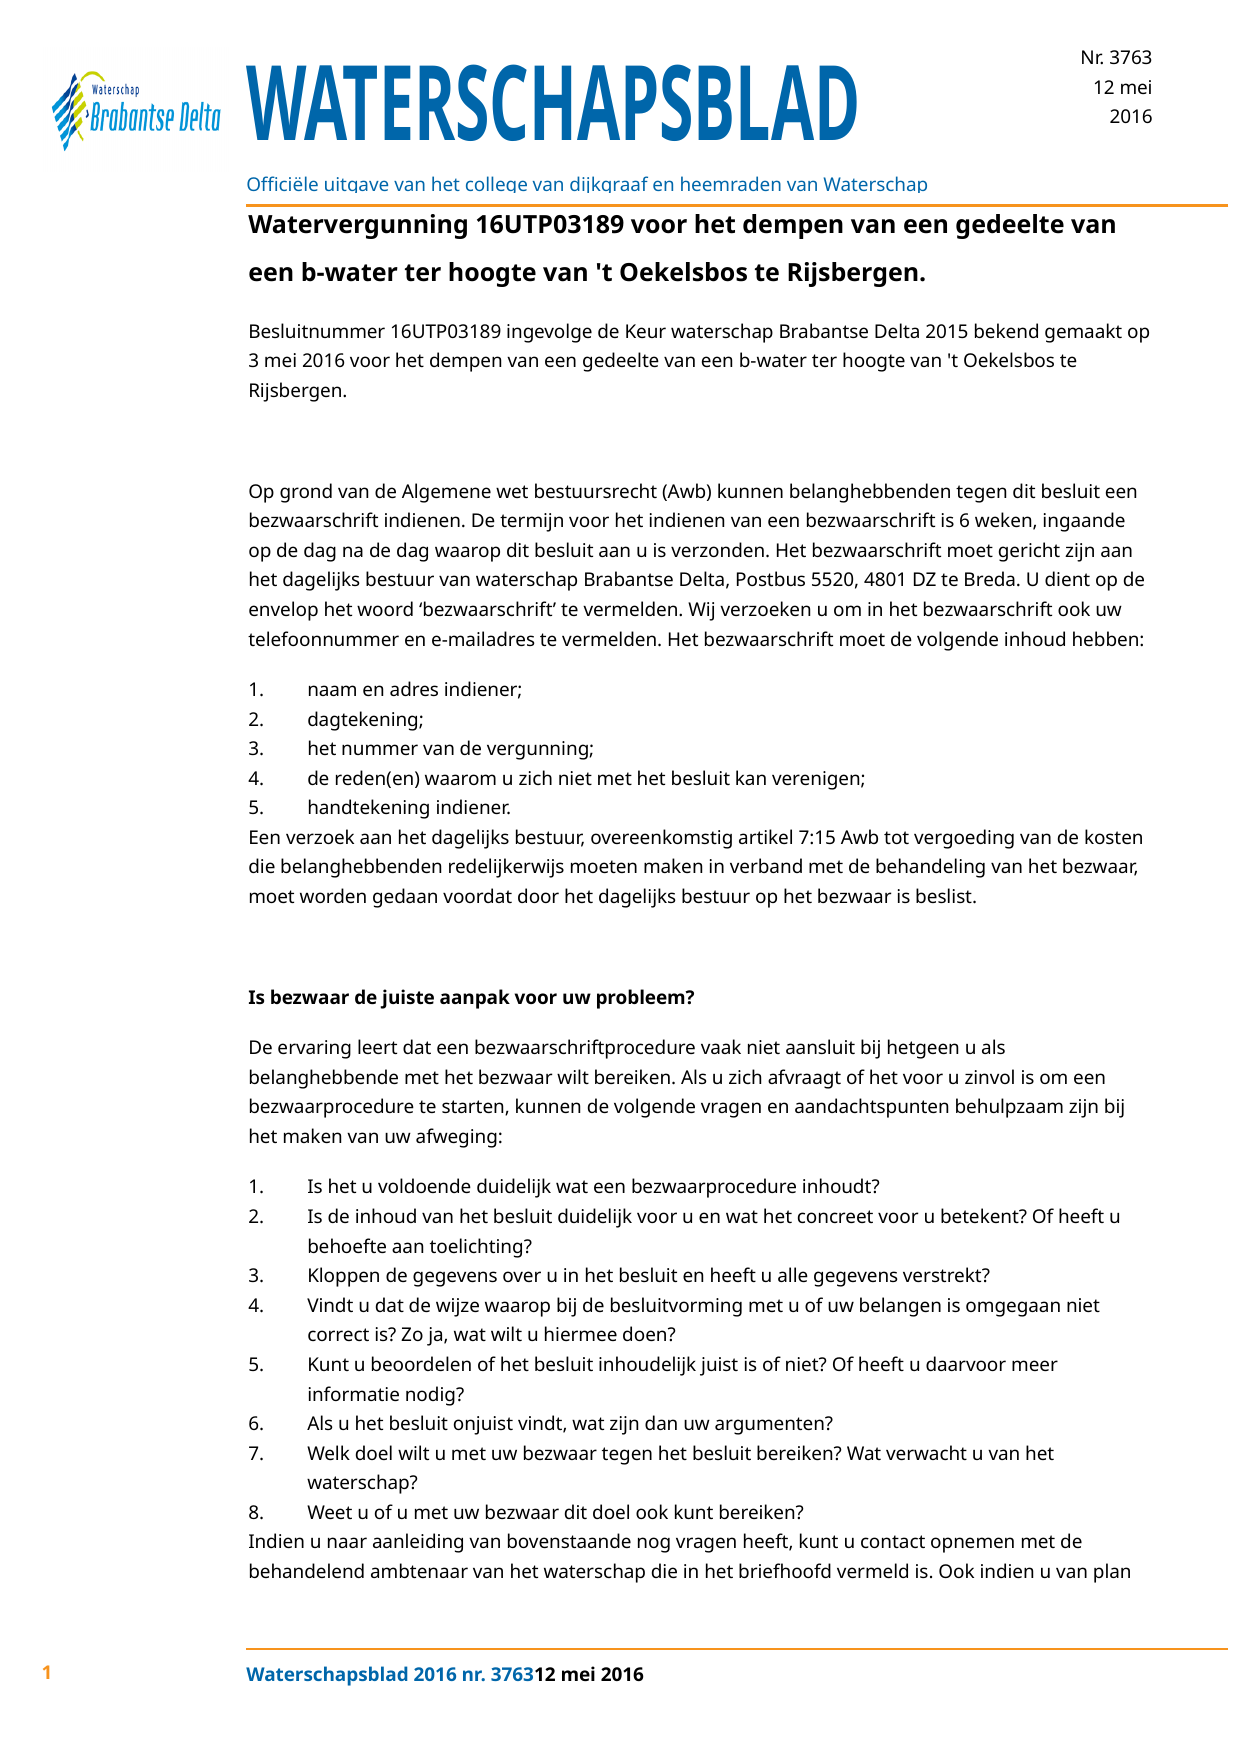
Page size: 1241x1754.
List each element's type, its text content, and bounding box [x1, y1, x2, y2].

list Is het u voldoende duidelijk wat een bezwaarprocedure inhoudt? [248, 1174, 1152, 1199]
list het nummer van de vergunning; [248, 735, 1152, 761]
list Als u het besluit onjuist vindt, wat zijn dan uw argumenten? [248, 1410, 1152, 1436]
list naam en adres indiener; [248, 676, 1152, 702]
list Weet u of u met uw bezwaar dit doel ook kunt bereiken? [248, 1499, 1152, 1525]
list Welk doel wilt u met uw bezwaar tegen het besluit bereiken? Wat verwacht u van het waterschap? [248, 1440, 1152, 1495]
list Kunt u beoordelen of het besluit inhoudelijk juist is of niet? Of heeft u daarvoor meer informatie nodig? [248, 1351, 1152, 1407]
text De ervaring leert dat een bezwaarschriftprocedure vaak niet aansluit bij hetgeen u als belanghebbende met het bezwaar wilt bereiken. Als u zich afvraagt of het voor u zinvol is om een bezwaarprocedure te starten, kunnen de volgende vragen en aandachtspunten behulpzaam zijn bij het maken van uw afweging: [248, 1034, 1152, 1149]
list handtekening indiener. [248, 794, 1152, 820]
text Is bezwaar de juiste aanpak voor uw probleem? [248, 984, 1152, 1010]
list dagtekening; [248, 706, 1152, 732]
picture [41, 47, 231, 172]
text Besluitnummer 16UTP03189 ingevolge de Keur waterschap Brabantse Delta 2015 bekend gemaakt op 3 mei 2016 voor het dempen van een gedeelte van een b-water ter hoogte van 't Oekelsbos te Rijsbergen. [248, 318, 1152, 403]
text Op grond van de Algemene wet bestuursrecht (Awb) kunnen belanghebbenden tegen dit besluit een bezwaarschrift indienen. De termijn voor het indienen van een bezwaarschrift is 6 weken, ingaande op de dag na de dag waarop dit besluit aan u is verzonden. Het bezwaarschrift moet gericht zijn aan het dagelijks bestuur van waterschap Brabantse Delta, Postbus 5520, 4801 DZ te Breda. U dient op de envelop het woord ‘bezwaarschrift’ te vermelden. Wij verzoeken u om in het bezwaarschrift ook uw telefoonnummer en e‑mailadres te vermelden. Het bezwaarschrift moet de volgende inhoud hebben: [248, 478, 1152, 652]
text Watervergunning 16UTP03189 voor het dempen van een gedeelte van een b-water ter hoogte van 't Oekelsbos te Rijsbergen. [248, 207, 1152, 288]
text Een verzoek aan het dagelijks bestuur, overeenkomstig artikel 7:15 Awb tot vergoeding van de kosten die belanghebbenden redelijkerwijs moeten maken in verband met de behandeling van het bezwaar, moet worden gedaan voordat door het dagelijks bestuur op het bezwaar is beslist. [248, 824, 1152, 909]
list de reden(en) waarom u zich niet met het besluit kan verenigen; [248, 765, 1152, 791]
text Indien u naar aanleiding van bovenstaande nog vragen heeft, kunt u contact opnemen met de behandelend ambtenaar van het waterschap die in het briefhoofd vermeld is. Ook indien u van plan [248, 1529, 1152, 1584]
list Vindt u dat de wijze waarop bij de besluitvorming met u of uw belangen is omgegaan niet correct is? Zo ja, wat wilt u hiermee doen? [248, 1292, 1152, 1347]
list Kloppen de gegevens over u in het besluit en heeft u alle gegevens verstrekt? [248, 1262, 1152, 1288]
list Is de inhoud van het besluit duidelijk voor u en wat het concreet voor u betekent? Of heeft u behoefte aan toelichting? [248, 1203, 1152, 1259]
